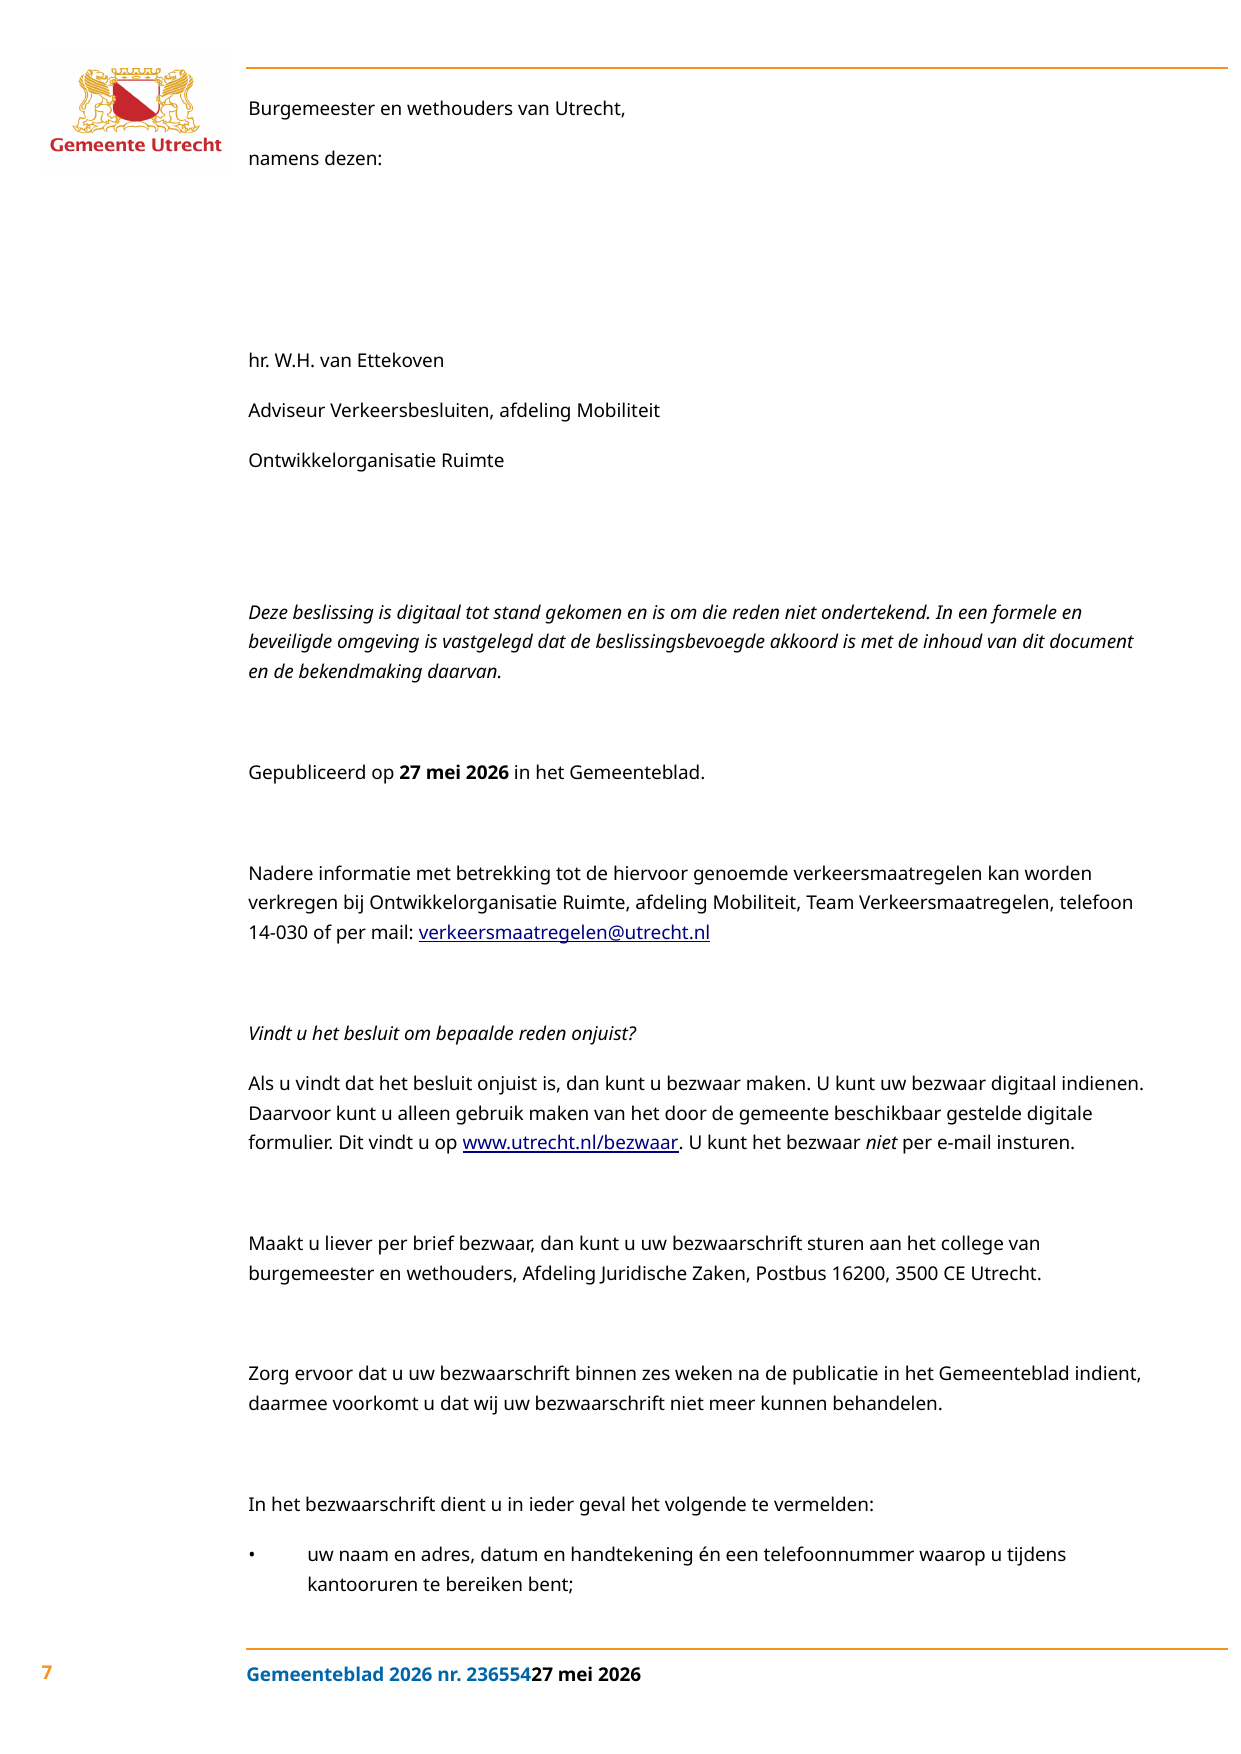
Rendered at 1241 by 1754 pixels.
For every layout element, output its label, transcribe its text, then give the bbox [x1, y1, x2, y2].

text In het bezwaarschrift dient u in ieder geval het volgende te vermelden: [248, 1491, 1152, 1517]
picture [41, 47, 231, 172]
text Adviseur Verkeersbesluiten, afdeling Mobiliteit [248, 397, 1152, 423]
text Ontwikkelorganisatie Ruimte [248, 448, 1152, 473]
list uw naam en adres, datum en handtekening én een telefoonnummer waarop u tijdens kantooruren te bereiken bent; [248, 1541, 1152, 1597]
text Maakt u liever per brief bezwaar, dan kunt u uw bezwaarschrift sturen aan het college van burgemeester en wethouders, Afdeling Juridische Zaken, Postbus 16200, 3500 CE Utrecht. [248, 1230, 1152, 1286]
text Nadere informatie met betrekking tot de hiervoor genoemde verkeersmaatregelen kan worden verkregen bij Ontwikkelorganisatie Ruimte, afdeling Mobiliteit, Team Verkeersmaatregelen, telefoon 14-030 of per mail: verkeersmaatregelen@utrecht.nl [248, 860, 1152, 945]
text Gepubliceerd op 27 mei 2026 in het Gemeenteblad. [248, 759, 1152, 785]
text Zorg ervoor dat u uw bezwaarschrift binnen zes weken na de publicatie in het Gemeenteblad indient, daarmee voorkomt u dat wij uw bezwaarschrift niet meer kunnen behandelen. [248, 1361, 1152, 1416]
text namens dezen: [248, 145, 1152, 171]
text hr. W.H. van Ettekoven [248, 347, 1152, 373]
text Burgemeester en wethouders van Utrecht, [248, 95, 1152, 121]
text Vindt u het besluit om bepaalde reden onjuist? [248, 1020, 1152, 1046]
text Als u vindt dat het besluit onjuist is, dan kunt u bezwaar maken. U kunt uw bezwaar digitaal indienen. Daarvoor kunt u alleen gebruik maken van het door de gemeente beschikbaar gestelde digitale formulier. Dit vindt u op www.utrecht.nl/bezwaar. U kunt het bezwaar niet per e-mail insturen. [248, 1070, 1152, 1155]
text Deze beslissing is digitaal tot stand gekomen en is om die reden niet ondertekend. In een formele en beveiligde omgeving is vastgelegd dat de beslissingsbevoegde akkoord is met de inhoud van dit document en de bekendmaking daarvan. [248, 599, 1152, 684]
